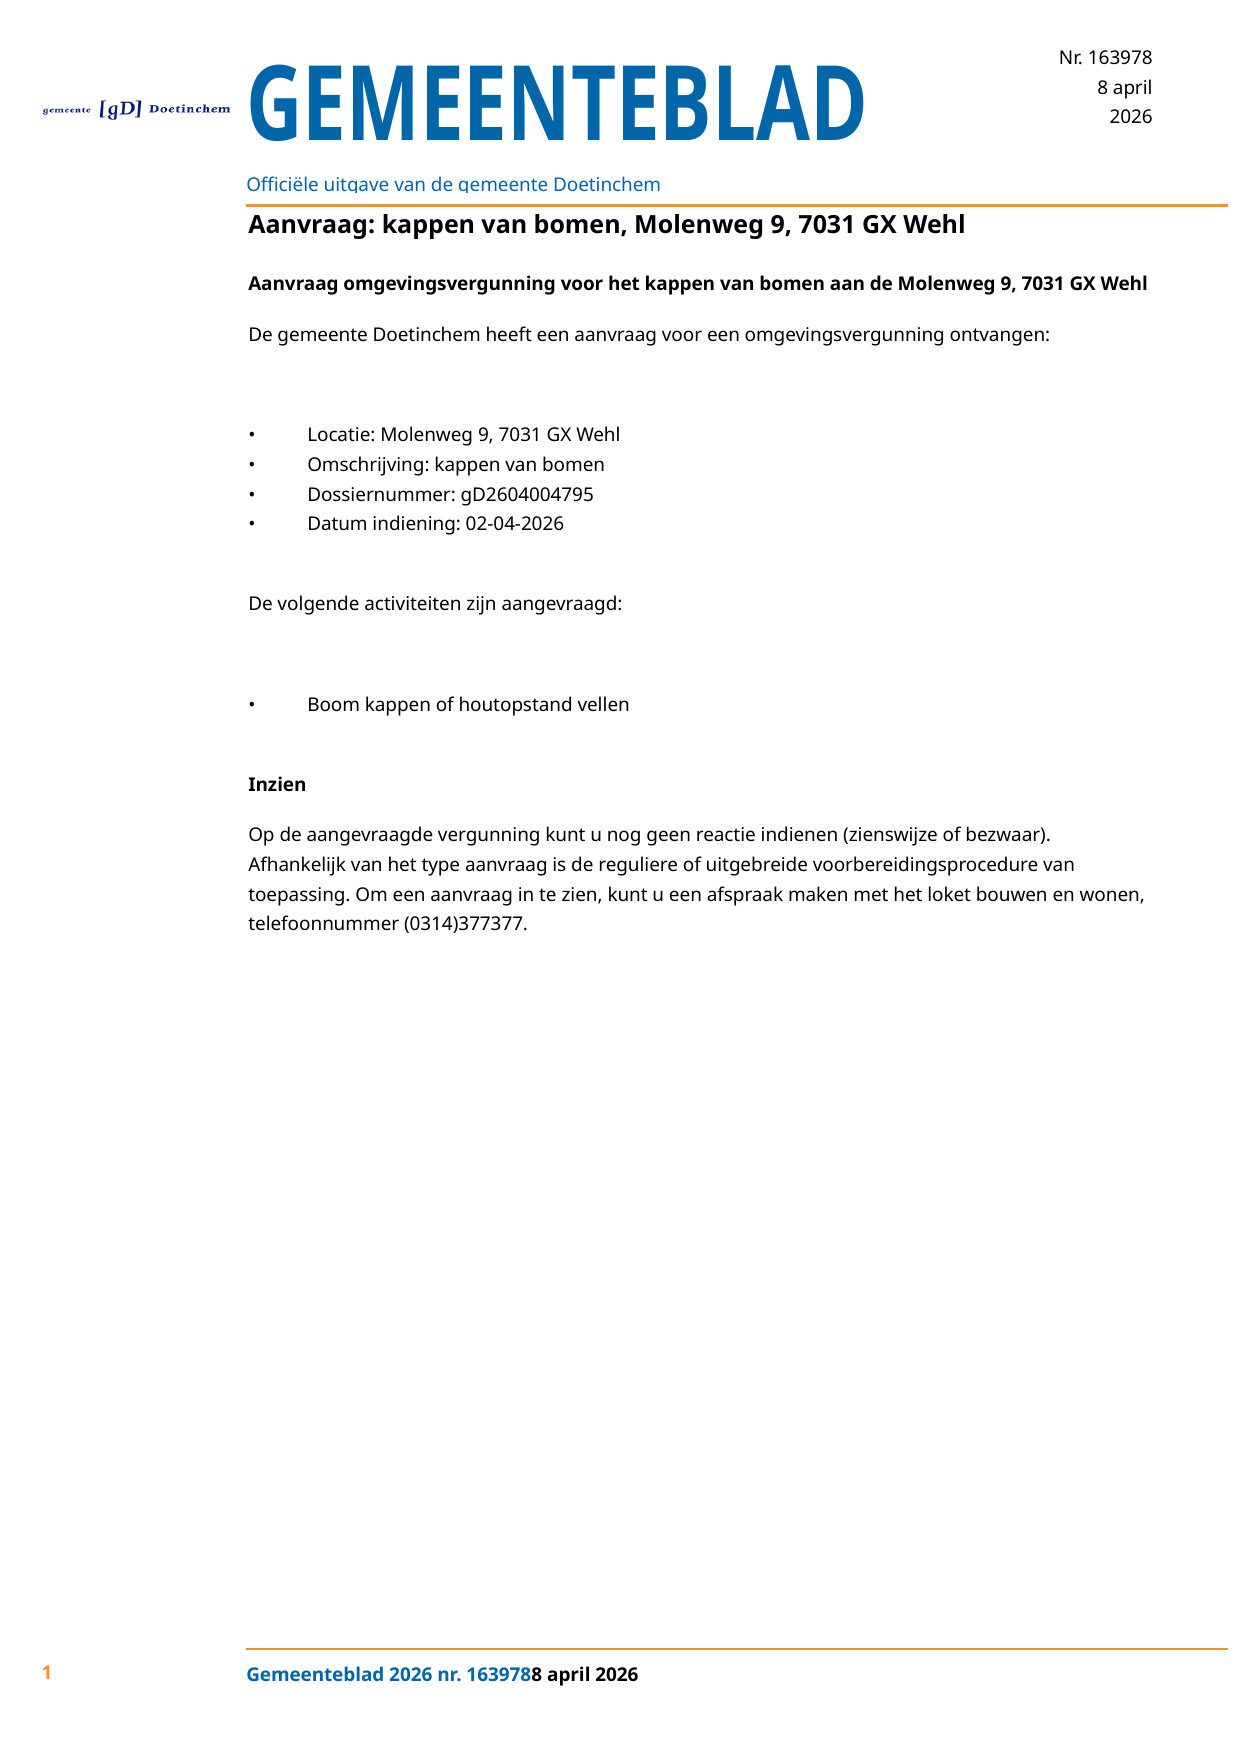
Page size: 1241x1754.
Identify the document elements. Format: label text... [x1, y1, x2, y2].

list Dossiernummer: gD2604004795 [248, 481, 1152, 506]
text Inzien [248, 771, 1152, 797]
list Boom kappen of houtopstand vellen [248, 691, 1152, 717]
text Aanvraag: kappen van bomen, Molenweg 9, 7031 GX Wehl [248, 207, 1152, 241]
list Omschrijving: kappen van bomen [248, 451, 1152, 477]
picture [41, 47, 231, 172]
text De gemeente Doetinchem heeft een aanvraag voor een omgevingsvergunning ontvangen: [248, 321, 1152, 346]
text De volgende activiteiten zijn aangevraagd: [248, 590, 1152, 616]
text Aanvraag omgevingsvergunning voor het kappen van bomen aan de Molenweg 9, 7031 GX Wehl [248, 270, 1152, 296]
text Op de aangevraagde vergunning kunt u nog geen reactie indienen (zienswijze of bezwaar). Afhankelijk van het type aanvraag is de reguliere of uitgebreide voorbereidingsprocedure van toepassing. Om een aanvraag in te zien, kunt u een afspraak maken met het loket bouwen en wonen, telefoonnummer (0314)377377. [248, 822, 1152, 936]
list Datum indiening: 02-04-2026 [248, 510, 1152, 536]
list Locatie: Molenweg 9, 7031 GX Wehl [248, 422, 1152, 447]
